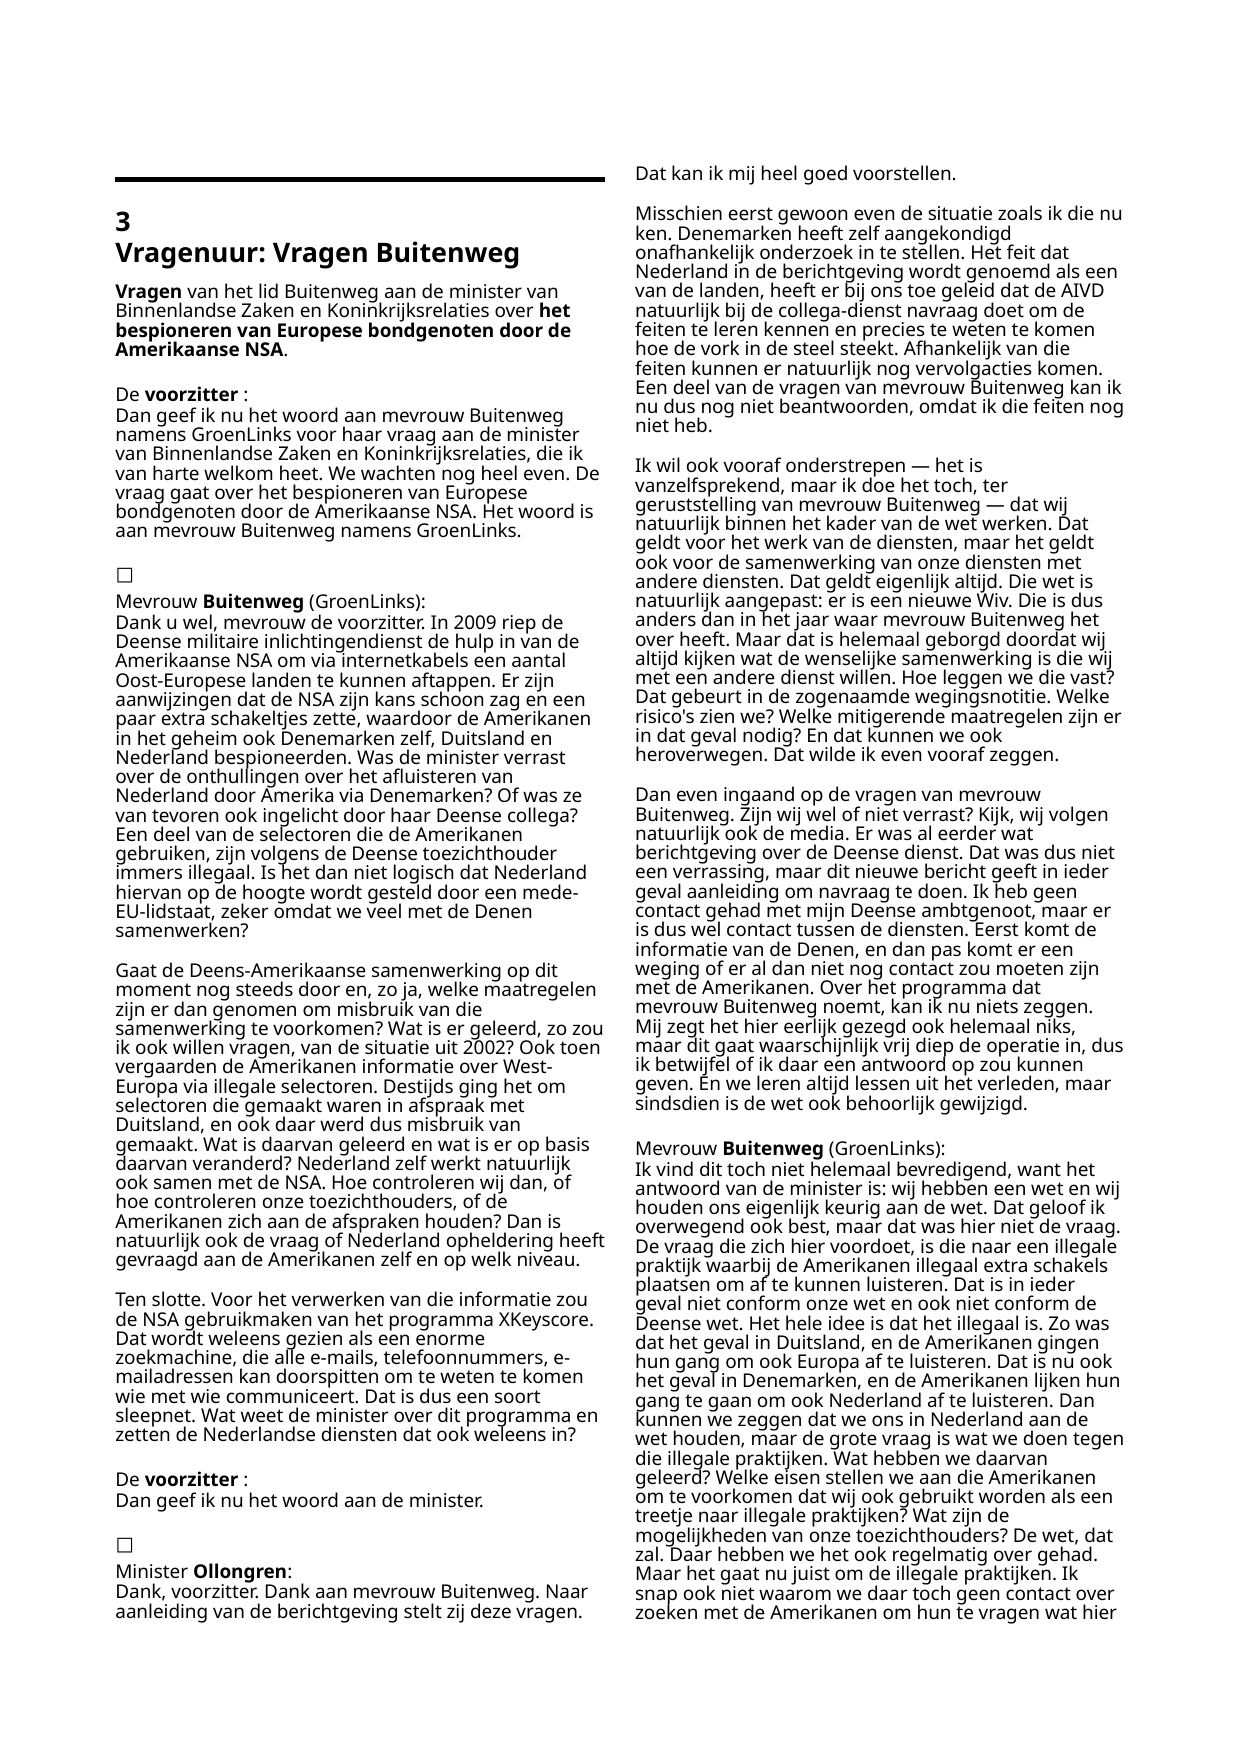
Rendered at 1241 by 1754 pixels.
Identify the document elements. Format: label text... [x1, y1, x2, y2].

text 3 [115, 203, 605, 239]
text Gaat de Deens-Amerikaanse samenwerking op dit moment nog steeds door en, zo ja, welke maatregelen zijn er dan genomen om misbruik van die samenwerking te voorkomen? Wat is er geleerd, zo zou ik ook willen vragen, van de situatie uit 2002? Ook toen vergaarden de Amerikanen informatie over West-Europa via illegale selectoren. Destijds ging het om selectoren die gemaakt waren in afspraak met Duitsland, en ook daar werd dus misbruik van gemaakt. Wat is daarvan geleerd en wat is er op basis daarvan veranderd? Nederland zelf werkt natuurlijk ook samen met de NSA. Hoe controleren wij dan, of hoe controleren onze toezichthouders, of de Amerikanen zich aan de afspraken houden? Dan is natuurlijk ook de vraag of Nederland opheldering heeft gevraagd aan de Amerikanen zelf en op welk niveau. [115, 962, 605, 1271]
text Vragen van het lid Buitenweg aan de minister van Binnenlandse Zaken en Koninkrijksrelaties over het bespioneren van Europese bondgenoten door de Amerikaanse NSA. [115, 283, 605, 360]
text Dan geef ik nu het woord aan mevrouw Buitenweg namens GroenLinks voor haar vraag aan de minister van Binnenlandse Zaken en Koninkrijksrelaties, die ik van harte welkom heet. We wachten nog heel even. De vraag gaat over het bespioneren van Europese bondgenoten door de Amerikaanse NSA. Het woord is aan mevrouw Buitenweg namens GroenLinks. [115, 407, 605, 542]
text Vragenuur: Vragen Buitenweg [115, 239, 605, 283]
text Dan geef ik nu het woord aan de minister. [115, 1492, 605, 1511]
text Mevrouw Buitenweg (GroenLinks): [115, 588, 605, 614]
text Misschien eerst gewoon even de situatie zoals ik die nu ken. Denemarken heeft zelf aangekondigd onafhankelijk onderzoek in te stellen. Het feit dat Nederland in de berichtgeving wordt genoemd als een van de landen, heeft er bij ons toe geleid dat de AIVD natuurlijk bij de collega-dienst navraag doet om de feiten te leren kennen en precies te weten te komen hoe de vork in de steel steekt. Afhankelijk van die feiten kunnen er natuurlijk nog vervolgacties komen. Een deel van de vragen van mevrouw Buitenweg kan ik nu dus nog niet beantwoorden, omdat ik die feiten nog niet heb. [635, 205, 1125, 437]
text Ten slotte. Voor het verwerken van die informatie zou de NSA gebruikmaken van het programma XKeyscore. Dat wordt weleens gezien als een enorme zoekmachine, die alle e-mails, telefoonnummers, e-mailadressen kan doorspitten om te weten te komen wie met wie communiceert. Dat is dus een soort sleepnet. Wat weet de minister over dit programma en zetten de Nederlandse diensten dat ook weleens in? [115, 1291, 605, 1445]
text De voorzitter : [115, 381, 605, 407]
text Dan even ingaand op de vragen van mevrouw Buitenweg. Zijn wij wel of niet verrast? Kijk, wij volgen natuurlijk ook de media. Er was al eerder wat berichtgeving over de Deense dienst. Dat was dus niet een verrassing, maar dit nieuwe bericht geeft in ieder geval aanleiding om navraag te doen. Ik heb geen contact gehad met mijn Deense ambtgenoot, maar er is dus wel contact tussen de diensten. Eerst komt de informatie van de Denen, en dan pas komt er een weging of er al dan niet nog contact zou moeten zijn met de Amerikanen. Over het programma dat mevrouw Buitenweg noemt, kan ik nu niets zeggen. Mij zegt het hier eerlijk gezegd ook helemaal niks, maar dit gaat waarschijnlijk vrij diep de operatie in, dus ik betwijfel of ik daar een antwoord op zou kunnen geven. En we leren altijd lessen uit het verleden, maar sindsdien is de wet ook behoorlijk gewijzigd. [635, 786, 1125, 1114]
text Ik vind dit toch niet helemaal bevredigend, want het antwoord van de minister is: wij hebben een wet en wij houden ons eigenlijk keurig aan de wet. Dat geloof ik overwegend ook best, maar dat was hier niet de vraag. De vraag die zich hier voordoet, is die naar een illegale praktijk waarbij de Amerikanen illegaal extra schakels plaatsen om af te kunnen luisteren. Dat is in ieder geval niet conform onze wet en ook niet conform de Deense wet. Het hele idee is dat het illegaal is. Zo was dat het geval in Duitsland, en de Amerikanen gingen hun gang om ook Europa af te luisteren. Dat is nu ook het geval in Denemarken, en de Amerikanen lijken hun gang te gaan om ook Nederland af te luisteren. Dan kunnen we zeggen dat we ons in Nederland aan de wet houden, maar de grote vraag is wat we doen tegen die illegale praktijken. Wat hebben we daarvan geleerd? Welke eisen stellen we aan die Amerikanen om te voorkomen dat wij ook gebruikt worden als een treetje naar illegale praktijken? Wat zijn de mogelijkheden van onze toezichthouders? De wet, dat zal. Daar hebben we het ook regelmatig over gehad. Maar het gaat nu juist om de illegale praktijken. Ik snap ook niet waarom we daar toch geen contact over zoeken met de Amerikanen om hun te vragen wat hier [635, 1161, 1125, 1623]
text Mevrouw Buitenweg (GroenLinks): [635, 1135, 1125, 1161]
text ⬜ [115, 562, 605, 588]
text Dank u wel, mevrouw de voorzitter. In 2009 riep de Deense militaire inlichtingendienst de hulp in van de Amerikaanse NSA om via internetkabels een aantal Oost-Europese landen te kunnen aftappen. Er zijn aanwijzingen dat de NSA zijn kans schoon zag en een paar extra schakeltjes zette, waardoor de Amerikanen in het geheim ook Denemarken zelf, Duitsland en Nederland bespioneerden. Was de minister verrast over de onthullingen over het afluisteren van Nederland door Amerika via Denemarken? Of was ze van tevoren ook ingelicht door haar Deense collega? Een deel van de selectoren die de Amerikanen gebruiken, zijn volgens de Deense toezichthouder immers illegaal. Is het dan niet logisch dat Nederland hiervan op de hoogte wordt gesteld door een mede-EU-lidstaat, zeker omdat we veel met de Denen samenwerken? [115, 614, 605, 941]
text ⬜ [115, 1532, 605, 1558]
text De voorzitter : [115, 1466, 605, 1492]
text Dank, voorzitter. Dank aan mevrouw Buitenweg. Naar aanleiding van de berichtgeving stelt zij deze vragen. [115, 1583, 605, 1622]
text Ik wil ook vooraf onderstrepen — het is vanzelfsprekend, maar ik doe het toch, ter geruststelling van mevrouw Buitenweg — dat wij natuurlijk binnen het kader van de wet werken. Dat geldt voor het werk van de diensten, maar het geldt ook voor de samenwerking van onze diensten met andere diensten. Dat geldt eigenlijk altijd. Die wet is natuurlijk aangepast: er is een nieuwe Wiv. Die is dus anders dan in het jaar waar mevrouw Buitenweg het over heeft. Maar dat is helemaal geborgd doordat wij altijd kijken wat de wenselijke samenwerking is die wij met een andere dienst willen. Hoe leggen we die vast? Dat gebeurt in de zogenaamde wegingsnotitie. Welke risico's zien we? Welke mitigerende maatregelen zijn er in dat geval nodig? En dat kunnen we ook heroverwegen. Dat wilde ik even vooraf zeggen. [635, 457, 1125, 766]
text Minister Ollongren: [115, 1558, 605, 1583]
text Dat kan ik mij heel goed voorstellen. [635, 165, 1125, 184]
